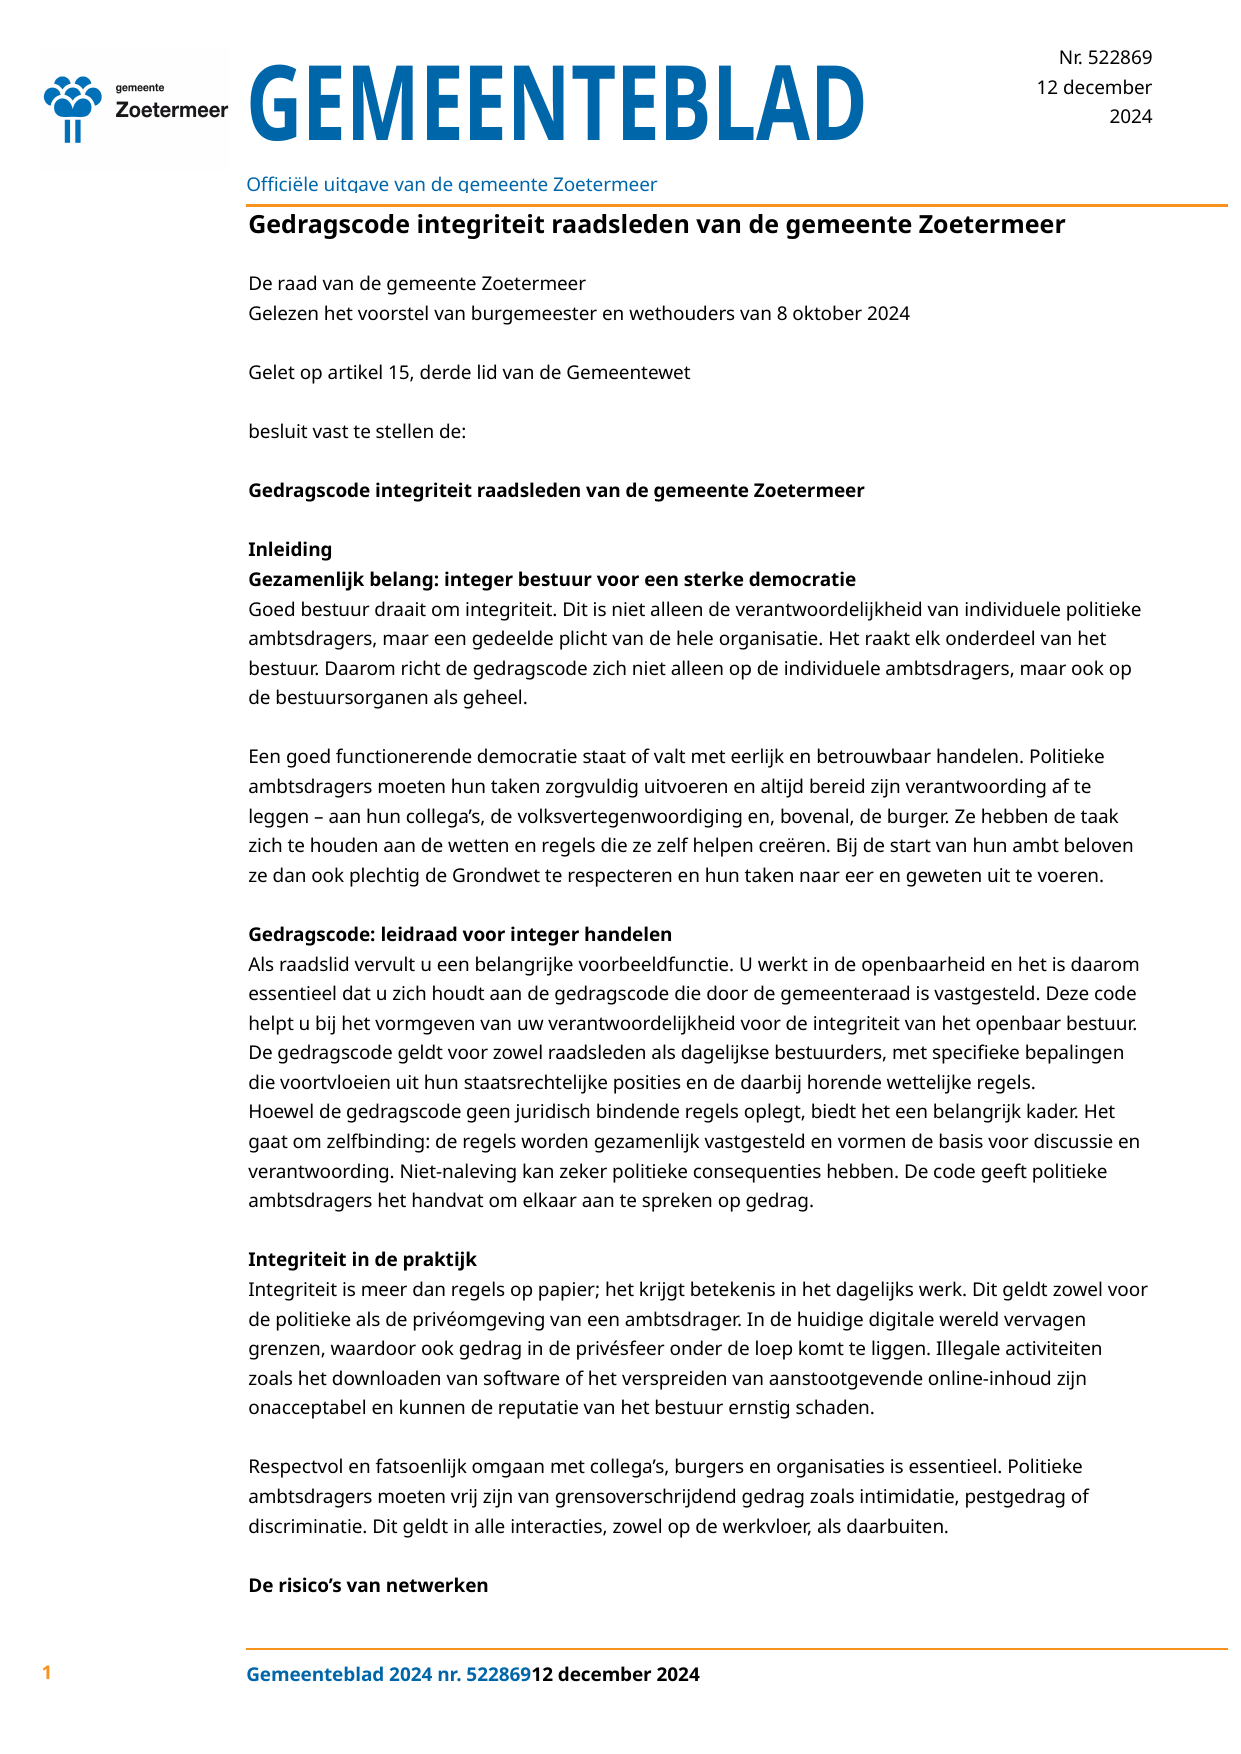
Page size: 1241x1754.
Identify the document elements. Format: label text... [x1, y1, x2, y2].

text Gelet op artikel 15, derde lid van de Gemeentewet [248, 359, 1152, 385]
picture [41, 47, 231, 172]
text Integriteit in de praktijk [248, 1247, 1152, 1272]
text Gedragscode integriteit raadsleden van de gemeente Zoetermeer [248, 207, 1152, 241]
text Respectvol en fatsoenlijk omgaan met collega’s, burgers en organisaties is essentieel. Politieke ambtsdragers moeten vrij zijn van grensoverschrijdend gedrag zoals intimidatie, pestgedrag of discriminatie. Dit geldt in alle interacties, zowel op de werkvloer, als daarbuiten. [248, 1454, 1152, 1538]
text Gedragscode integriteit raadsleden van de gemeente Zoetermeer [248, 477, 1152, 503]
text De risico’s van netwerken [248, 1572, 1152, 1598]
text De raad van de gemeente Zoetermeer [248, 270, 1152, 296]
text besluit vast te stellen de: [248, 418, 1152, 444]
text Een goed functionerende democratie staat of valt met eerlijk en betrouwbaar handelen. Politieke ambtsdragers moeten hun taken zorgvuldig uitvoeren en altijd bereid zijn verantwoording af te leggen – aan hun collega’s, de volksvertegenwoordiging en, bovenal, de burger. Ze hebben de taak zich te houden aan de wetten en regels die ze zelf helpen creëren. Bij de start van hun ambt beloven ze dan ook plechtig de Grondwet te respecteren en hun taken naar eer en geweten uit te voeren. [248, 744, 1152, 888]
text Gezamenlijk belang: integer bestuur voor een sterke democratie [248, 566, 1152, 592]
text Hoewel de gedragscode geen juridisch bindende regels oplegt, biedt het een belangrijk kader. Het gaat om zelfbinding: de regels worden gezamenlijk vastgesteld en vormen de basis voor discussie en verantwoording. Niet-naleving kan zeker politieke consequenties hebben. De code geeft politieke ambtsdragers het handvat om elkaar aan te spreken op gedrag. [248, 1099, 1152, 1213]
text Integriteit is meer dan regels op papier; het krijgt betekenis in het dagelijks werk. Dit geldt zowel voor de politieke als de privéomgeving van een ambtsdrager. In de huidige digitale wereld vervagen grenzen, waardoor ook gedrag in de privésfeer onder de loep komt te liggen. Illegale activiteiten zoals het downloaden van software of het verspreiden van aanstootgevende online-inhoud zijn onacceptabel en kunnen de reputatie van het bestuur ernstig schaden. [248, 1276, 1152, 1420]
text Als raadslid vervult u een belangrijke voorbeeldfunctie. U werkt in de openbaarheid en het is daarom essentieel dat u zich houdt aan de gedragscode die door de gemeenteraad is vastgesteld. Deze code helpt u bij het vormgeven van uw verantwoordelijkheid voor de integriteit van het openbaar bestuur. De gedragscode geldt voor zowel raadsleden als dagelijkse bestuurders, met specifieke bepalingen die voortvloeien uit hun staatsrechtelijke posities en de daarbij horende wettelijke regels. [248, 951, 1152, 1095]
text Gedragscode: leidraad voor integer handelen [248, 921, 1152, 947]
text Inleiding [248, 537, 1152, 562]
text Goed bestuur draait om integriteit. Dit is niet alleen de verantwoordelijkheid van individuele politieke ambtsdragers, maar een gedeelde plicht van de hele organisatie. Het raakt elk onderdeel van het bestuur. Daarom richt de gedragscode zich niet alleen op de individuele ambtsdragers, maar ook op de bestuursorganen als geheel. [248, 596, 1152, 710]
text Gelezen het voorstel van burgemeester en wethouders van 8 oktober 2024 [248, 300, 1152, 326]
